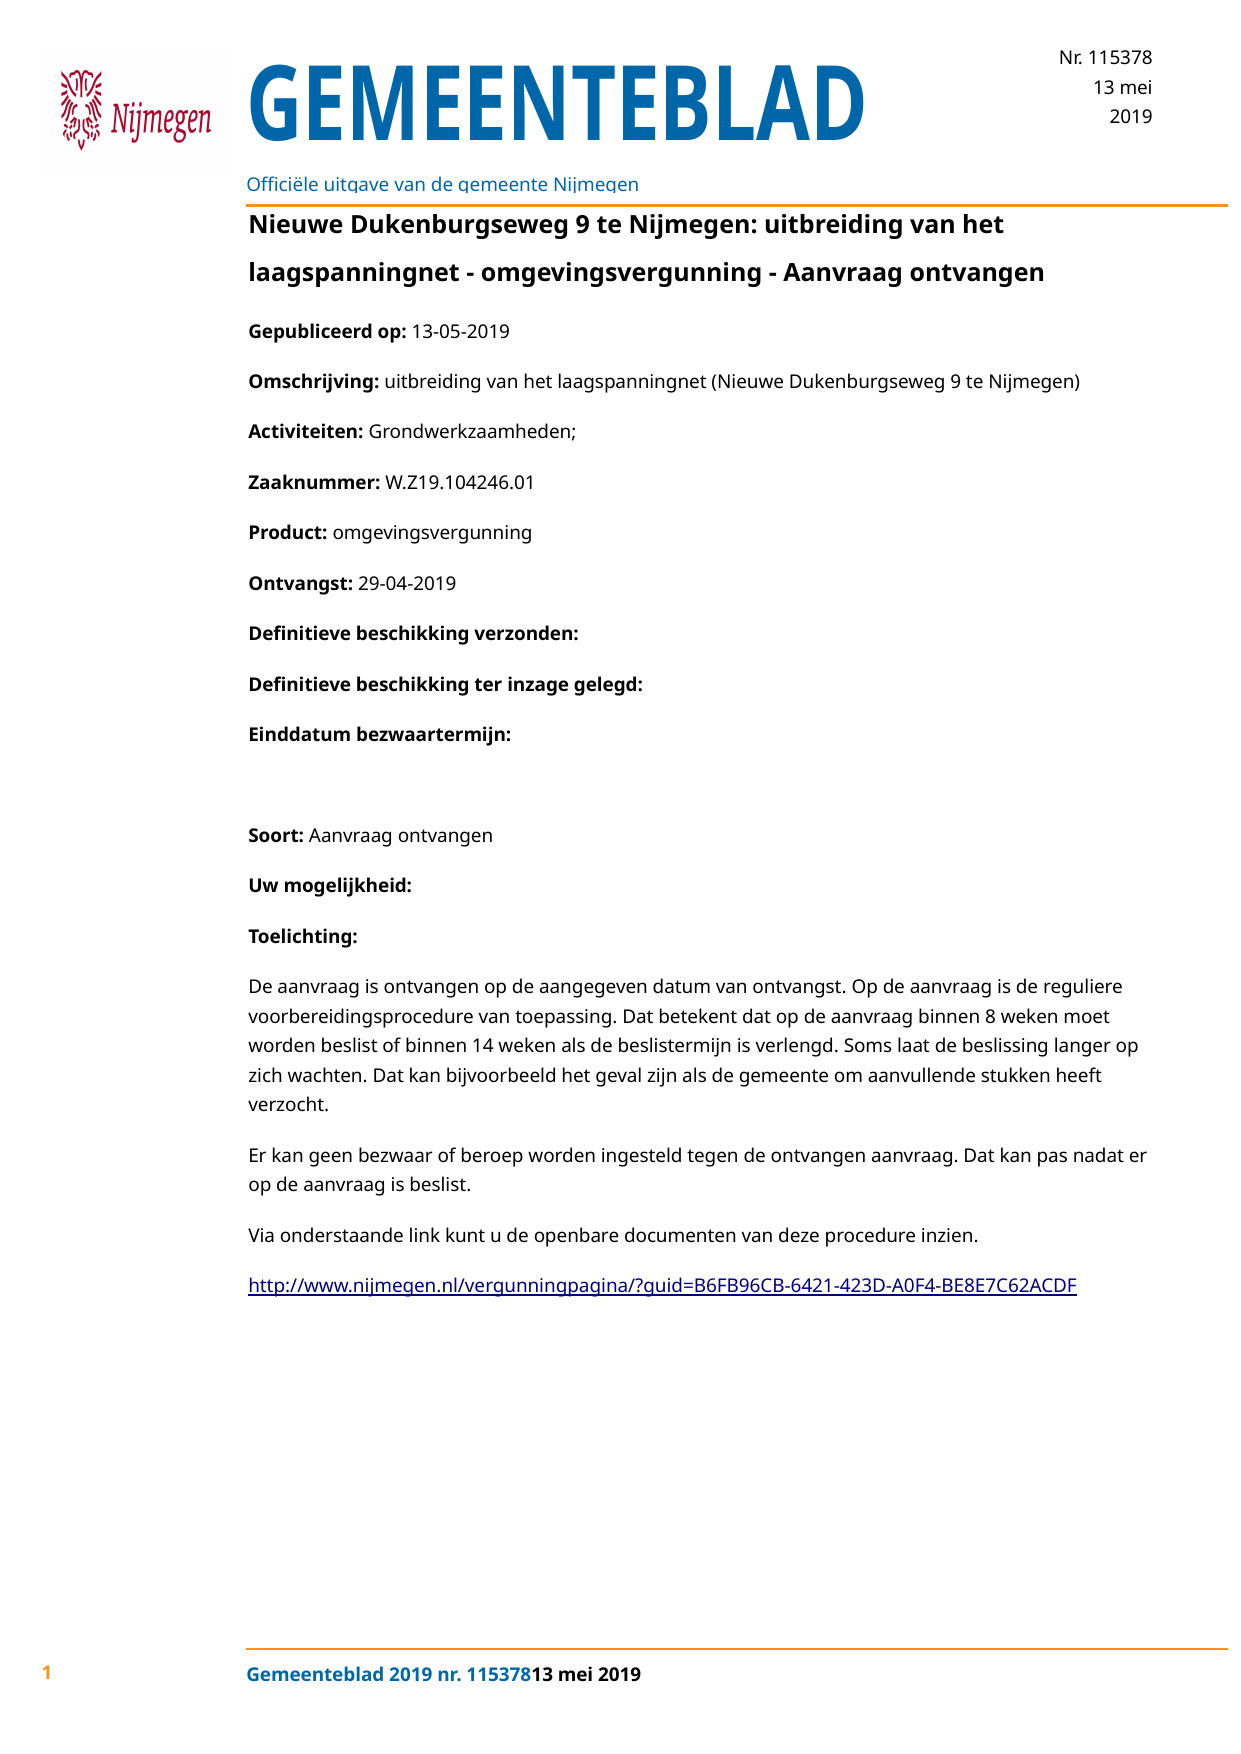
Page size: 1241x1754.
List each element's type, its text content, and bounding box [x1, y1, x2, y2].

text Definitieve beschikking ter inzage gelegd: [248, 671, 1152, 697]
text Nieuwe Dukenburgseweg 9 te Nijmegen: uitbreiding van het laagspanningnet - omgevingsvergunning - Aanvraag ontvangen [248, 207, 1152, 288]
picture [41, 47, 231, 172]
text Omschrijving: uitbreiding van het laagspanningnet (Nieuwe Dukenburgseweg 9 te Nijmegen) [248, 368, 1152, 394]
text Ontvangst: 29-04-2019 [248, 570, 1152, 596]
text Gepubliceerd op: 13-05-2019 [248, 318, 1152, 344]
text Zaaknummer: W.Z19.104246.01 [248, 469, 1152, 495]
text Activiteiten: Grondwerkzaamheden; [248, 419, 1152, 444]
text Er kan geen bezwaar of beroep worden ingesteld tegen de ontvangen aanvraag. Dat kan pas nadat er op de aanvraag is beslist. [248, 1142, 1152, 1197]
text Toelichting: [248, 923, 1152, 949]
text De aanvraag is ontvangen op de aangegeven datum van ontvangst. Op de aanvraag is de reguliere voorbereidingsprocedure van toepassing. Dat betekent dat op de aanvraag binnen 8 weken moet worden beslist of binnen 14 weken als de beslistermijn is verlengd. Soms laat de beslissing langer op zich wachten. Dat kan bijvoorbeeld het geval zijn als de gemeente om aanvullende stukken heeft verzocht. [248, 973, 1152, 1117]
text Einddatum bezwaartermijn: [248, 721, 1152, 747]
text http://www.nijmegen.nl/vergunningpagina/?guid=B6FB96CB-6421-423D-A0F4-BE8E7C62ACDF [248, 1272, 1152, 1298]
text Definitieve beschikking verzonden: [248, 620, 1152, 646]
text Via onderstaande link kunt u de openbare documenten van deze procedure inzien. [248, 1222, 1152, 1248]
text Uw mogelijkheid: [248, 872, 1152, 898]
text Product: omgevingsvergunning [248, 519, 1152, 545]
text Soort: Aanvraag ontvangen [248, 822, 1152, 848]
